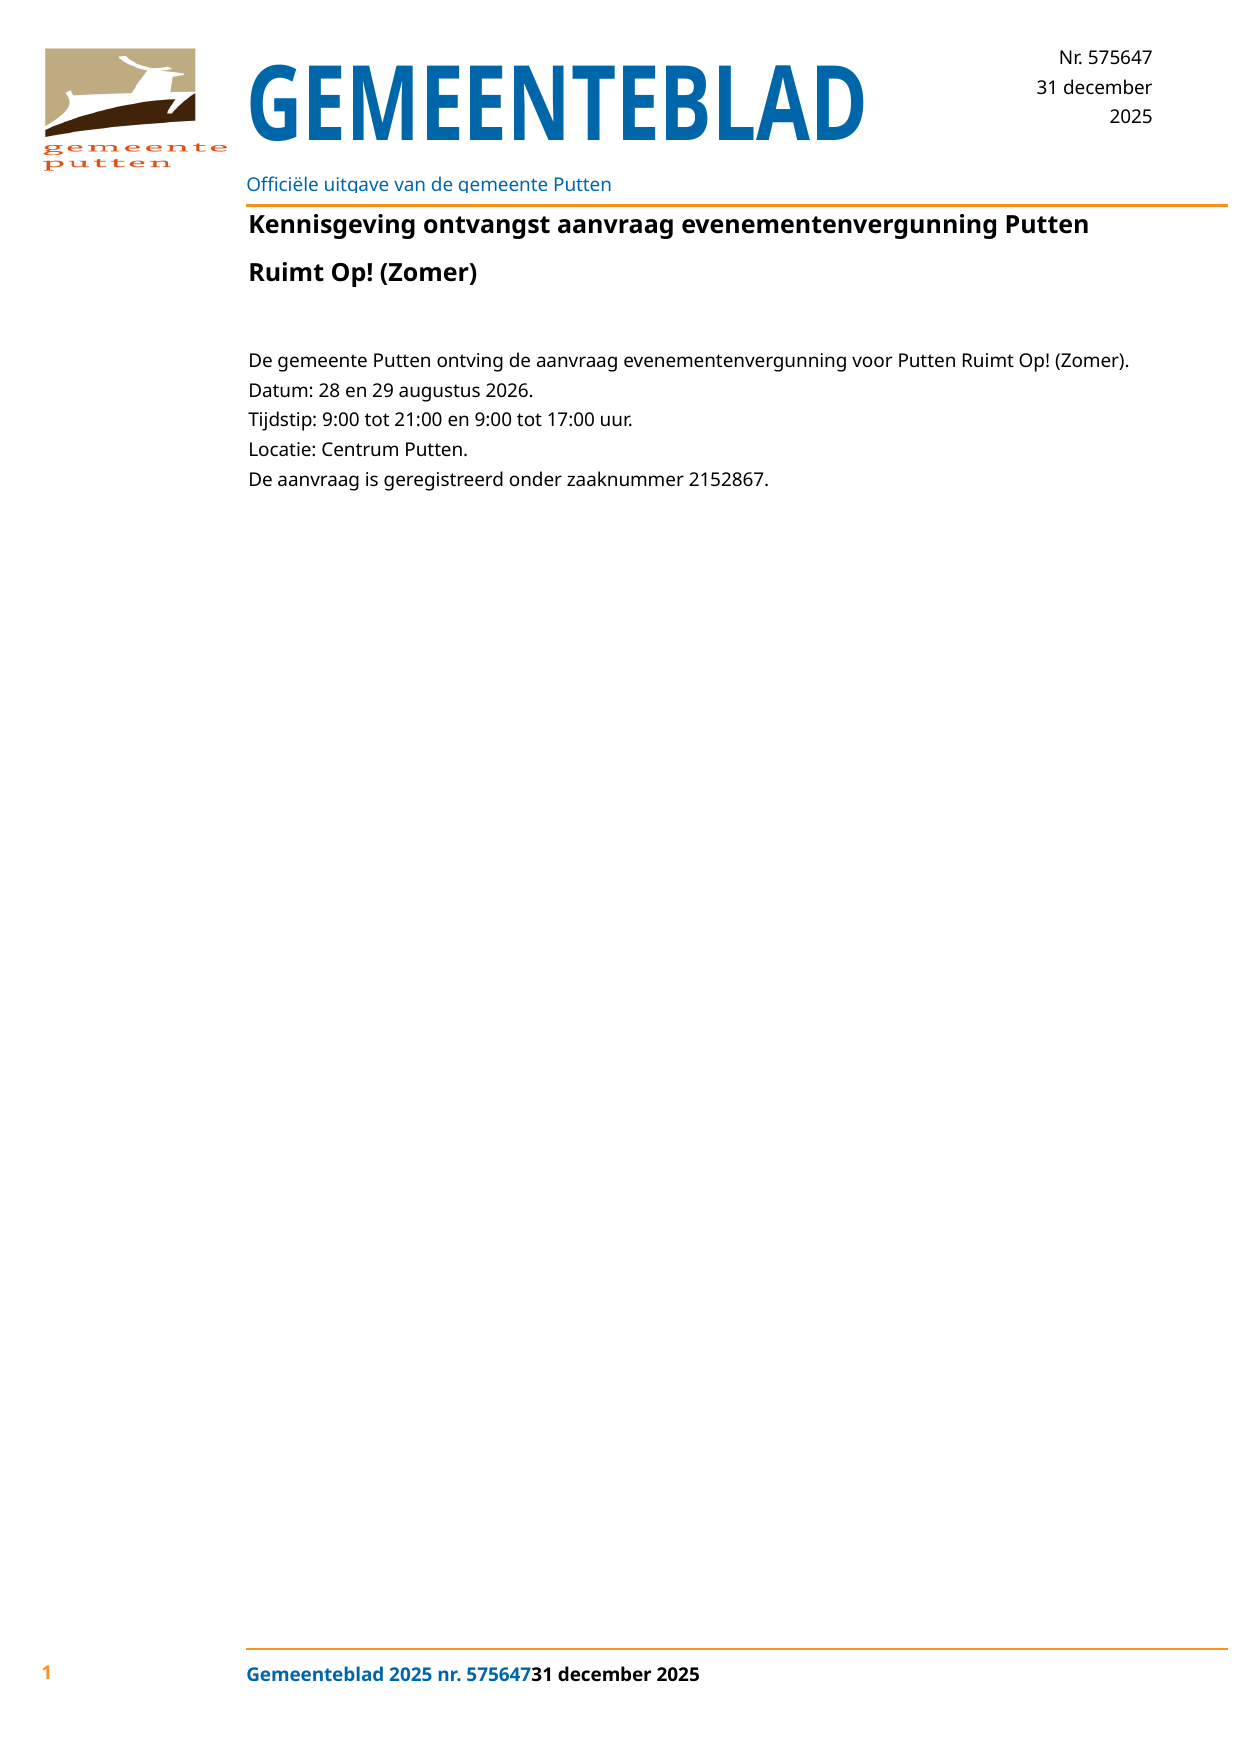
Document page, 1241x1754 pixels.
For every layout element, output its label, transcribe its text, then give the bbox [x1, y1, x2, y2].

text Locatie: Centrum Putten. [248, 436, 1152, 462]
text Datum: 28 en 29 augustus 2026. [248, 377, 1152, 403]
text Kennisgeving ontvangst aanvraag evenementenvergunning Putten Ruimt Op! (Zomer) [248, 207, 1152, 288]
text De aanvraag is geregistreerd onder zaaknummer 2152867. [248, 466, 1152, 492]
text Tijdstip: 9:00 tot 21:00 en 9:00 tot 17:00 uur. [248, 407, 1152, 432]
picture [41, 47, 231, 172]
text De gemeente Putten ontving de aanvraag evenementenvergunning voor Putten Ruimt Op! (Zomer). [248, 347, 1152, 373]
